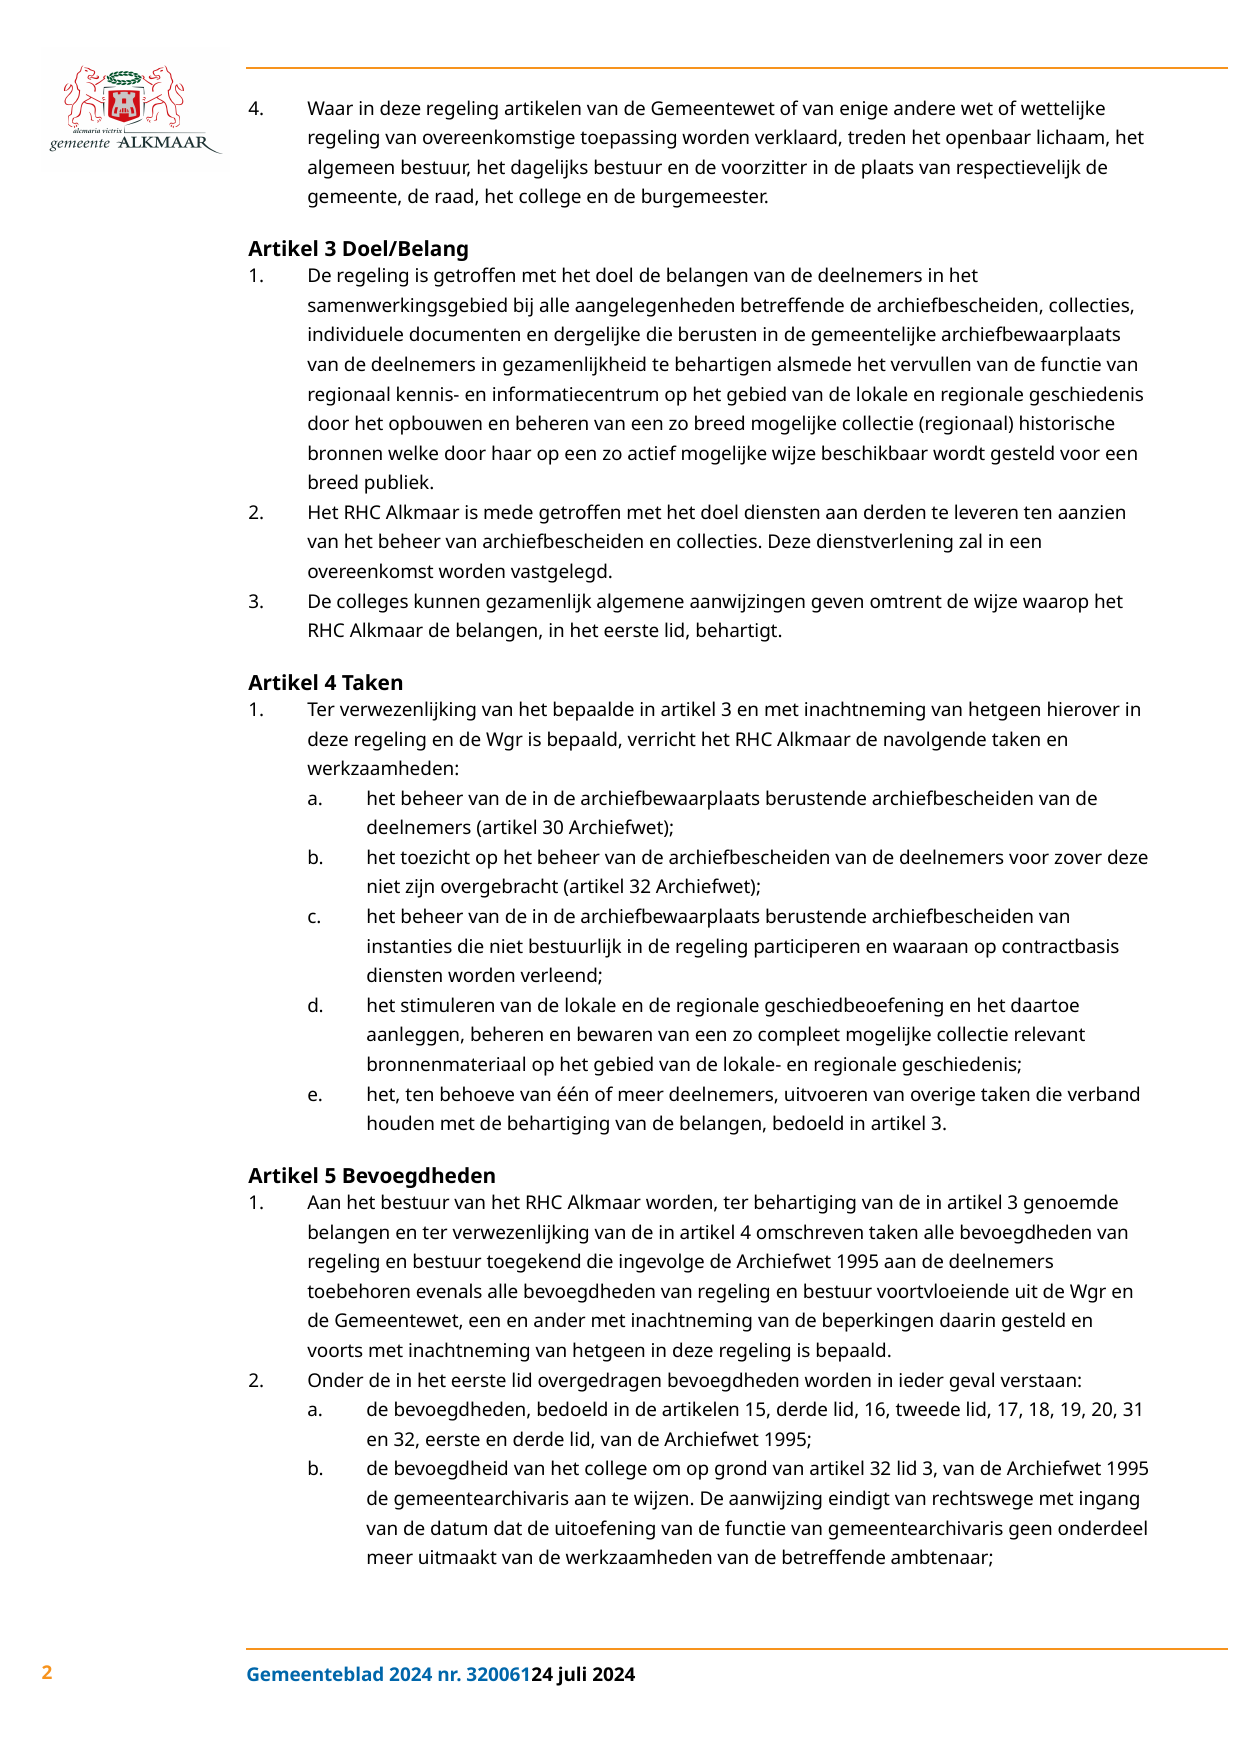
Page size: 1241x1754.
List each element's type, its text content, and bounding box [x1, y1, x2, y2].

list de bevoegdheden, bedoeld in de artikelen 15, derde lid, 16, tweede lid, 17, 18, 19, 20, 31 en 32, eerste en derde lid, van de Archiefwet 1995; [307, 1396, 1152, 1452]
list het, ten behoeve van één of meer deelnemers, uitvoeren van overige taken die verband houden met de behartiging van de belangen, bedoeld in artikel 3. [307, 1081, 1152, 1136]
list Ter verwezenlijking van het bepaalde in artikel 3 en met inachtneming van hetgeen hierover in deze regeling en de Wgr is bepaald, verricht het RHC Alkmaar de navolgende taken en werkzaamheden: [248, 696, 1152, 781]
text Artikel 4 Taken [248, 668, 1152, 696]
picture [41, 47, 231, 172]
list Aan het bestuur van het RHC Alkmaar worden, ter behartiging van de in artikel 3 genoemde belangen en ter verwezenlijking van de in artikel 4 omschreven taken alle bevoegdheden van regeling en bestuur toegekend die ingevolge de Archiefwet 1995 aan de deelnemers toebehoren evenals alle bevoegdheden van regeling en bestuur voortvloeiende uit de Wgr en de Gemeentewet, een en ander met inachtneming van de beperkingen daarin gesteld en voorts met inachtneming van hetgeen in deze regeling is bepaald. [248, 1189, 1152, 1363]
text Artikel 3 Doel/Belang [248, 234, 1152, 262]
list Onder de in het eerste lid overgedragen bevoegdheden worden in ieder geval verstaan: [248, 1367, 1152, 1392]
list Het RHC Alkmaar is mede getroffen met het doel diensten aan derden te leveren ten aanzien van het beheer van archiefbescheiden en collecties. Deze dienstverlening zal in een overeenkomst worden vastgelegd. [248, 499, 1152, 584]
text Artikel 5 Bevoegdheden [248, 1161, 1152, 1189]
list het stimuleren van de lokale en de regionale geschiedbeoefening en het daartoe aanleggen, beheren en bewaren van een zo compleet mogelijke collectie relevant bronnenmateriaal op het gebied van de lokale- en regionale geschiedenis; [307, 992, 1152, 1077]
list De colleges kunnen gezamenlijk algemene aanwijzingen geven omtrent de wijze waarop het RHC Alkmaar de belangen, in het eerste lid, behartigt. [248, 588, 1152, 643]
list het beheer van de in de archiefbewaarplaats berustende archiefbescheiden van de deelnemers (artikel 30 Archiefwet); [307, 785, 1152, 840]
list het beheer van de in de archiefbewaarplaats berustende archiefbescheiden van instanties die niet bestuurlijk in de regeling participeren en waaraan op contractbasis diensten worden verleend; [307, 903, 1152, 988]
list de bevoegdheid van het college om op grond van artikel 32 lid 3, van de Archiefwet 1995 de gemeentearchivaris aan te wijzen. De aanwijzing eindigt van rechtswege met ingang van de datum dat de uitoefening van de functie van gemeentearchivaris geen onderdeel meer uitmaakt van de werkzaamheden van de betreffende ambtenaar; [307, 1456, 1152, 1570]
list De regeling is getroffen met het doel de belangen van de deelnemers in het samenwerkingsgebied bij alle aangelegenheden betreffende de archiefbescheiden, collecties, individuele documenten en dergelijke die berusten in de gemeentelijke archiefbewaarplaats van de deelnemers in gezamenlijkheid te behartigen alsmede het vervullen van de functie van regionaal kennis- en informatiecentrum op het gebied van de lokale en regionale geschiedenis door het opbouwen en beheren van een zo breed mogelijke collectie (regionaal) historische bronnen welke door haar op een zo actief mogelijke wijze beschikbaar wordt gesteld voor een breed publiek. [248, 262, 1152, 495]
list Waar in deze regeling artikelen van de Gemeentewet of van enige andere wet of wettelijke regeling van overeenkomstige toepassing worden verklaard, treden het openbaar lichaam, het algemeen bestuur, het dagelijks bestuur en de voorzitter in de plaats van respectievelijk de gemeente, de raad, het college en de burgemeester. [248, 95, 1152, 209]
list het toezicht op het beheer van de archiefbescheiden van de deelnemers voor zover deze niet zijn overgebracht (artikel 32 Archiefwet); [307, 844, 1152, 899]
